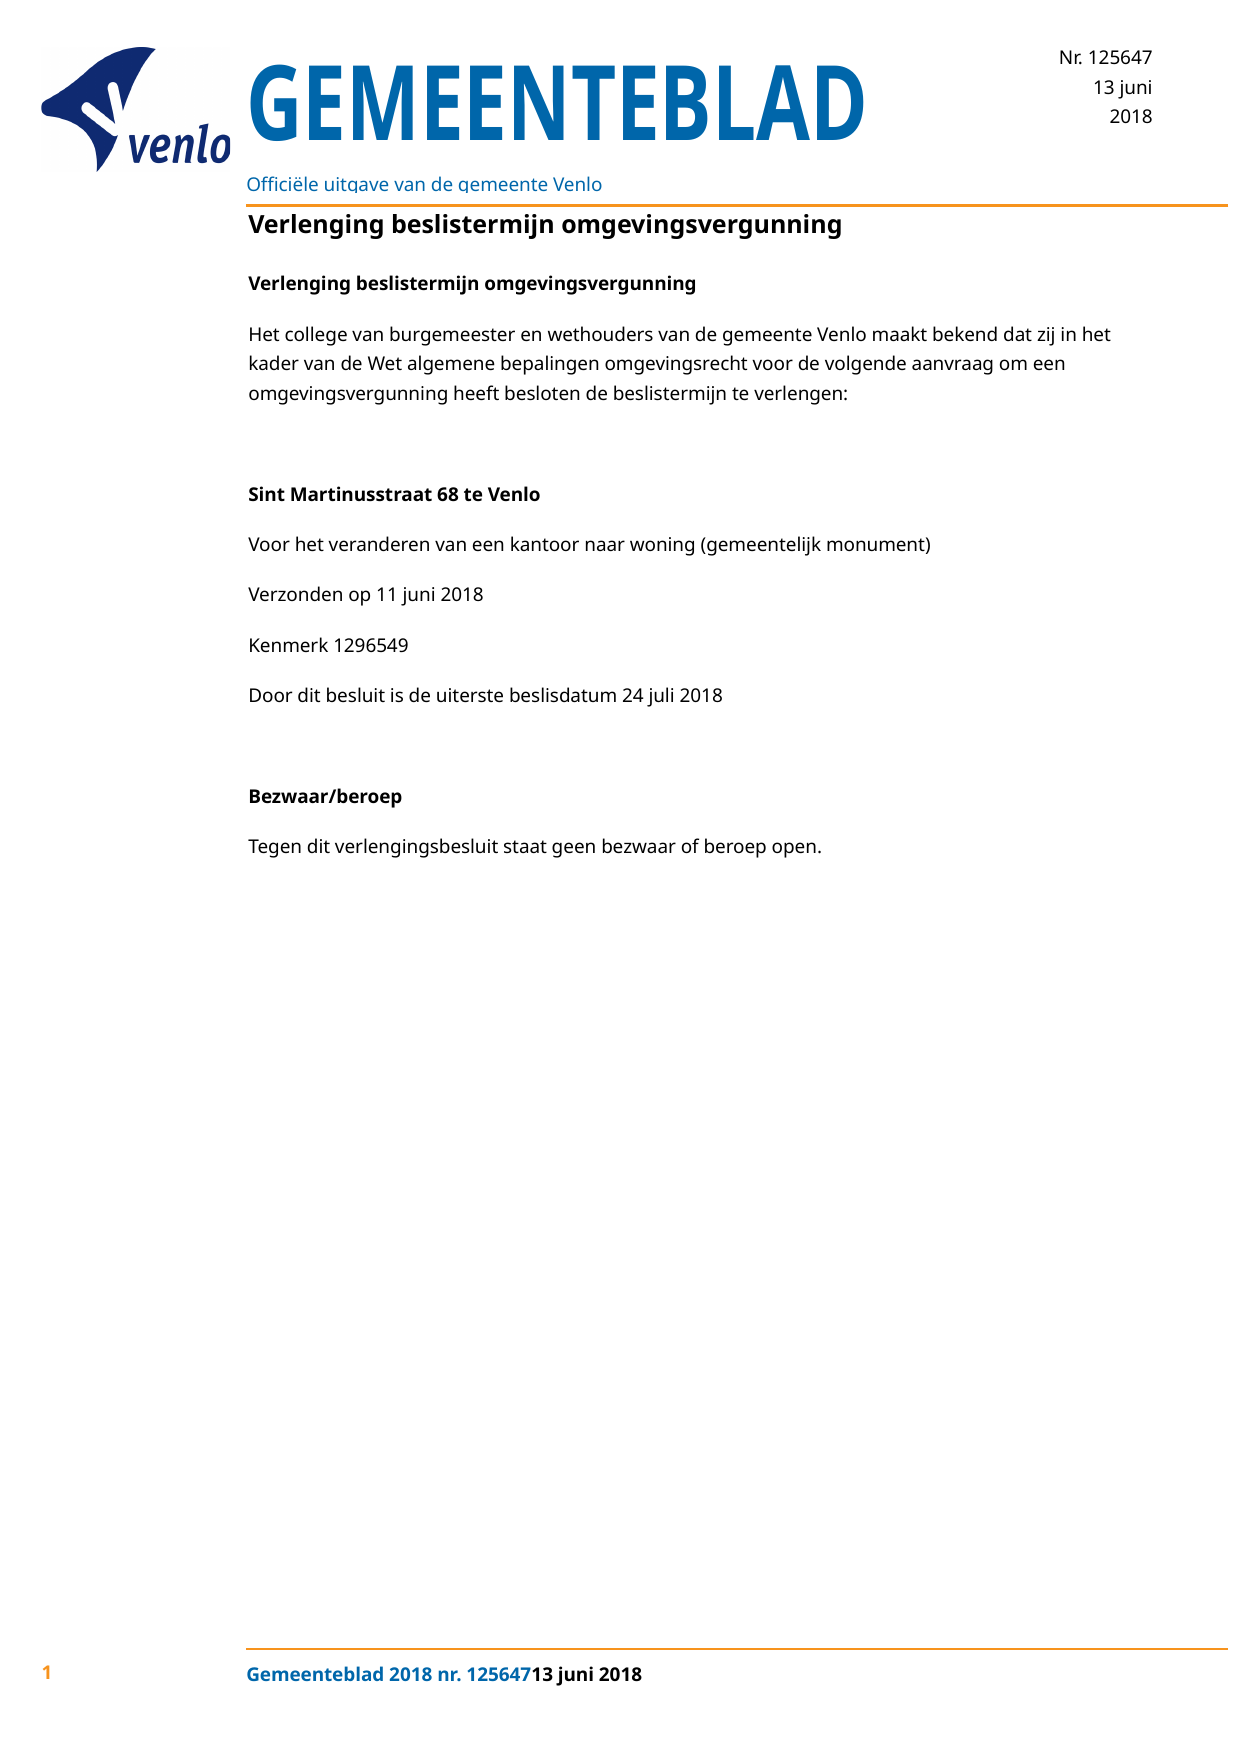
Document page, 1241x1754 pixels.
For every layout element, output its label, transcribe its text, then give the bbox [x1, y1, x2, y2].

text Tegen dit verlengingsbesluit staat geen bezwaar of beroep open. [248, 834, 1152, 859]
text Sint Martinusstraat 68 te Venlo [248, 481, 1152, 506]
text Verzonden op 11 juni 2018 [248, 582, 1152, 607]
text Voor het veranderen van een kantoor naar woning (gemeentelijk monument) [248, 531, 1152, 557]
text Door dit besluit is de uiterste beslisdatum 24 juli 2018 [248, 682, 1152, 708]
text Bezwaar/beroep [248, 783, 1152, 809]
text Verlenging beslistermijn omgevingsvergunning [248, 207, 1152, 241]
text Verlenging beslistermijn omgevingsvergunning [248, 270, 1152, 296]
text Het college van burgemeester en wethouders van de gemeente Venlo maakt bekend dat zij in het kader van de Wet algemene bepalingen omgevingsrecht voor de volgende aanvraag om een omgevingsvergunning heeft besloten de beslistermijn te verlengen: [248, 321, 1152, 406]
picture [41, 47, 231, 172]
text Kenmerk 1296549 [248, 632, 1152, 658]
